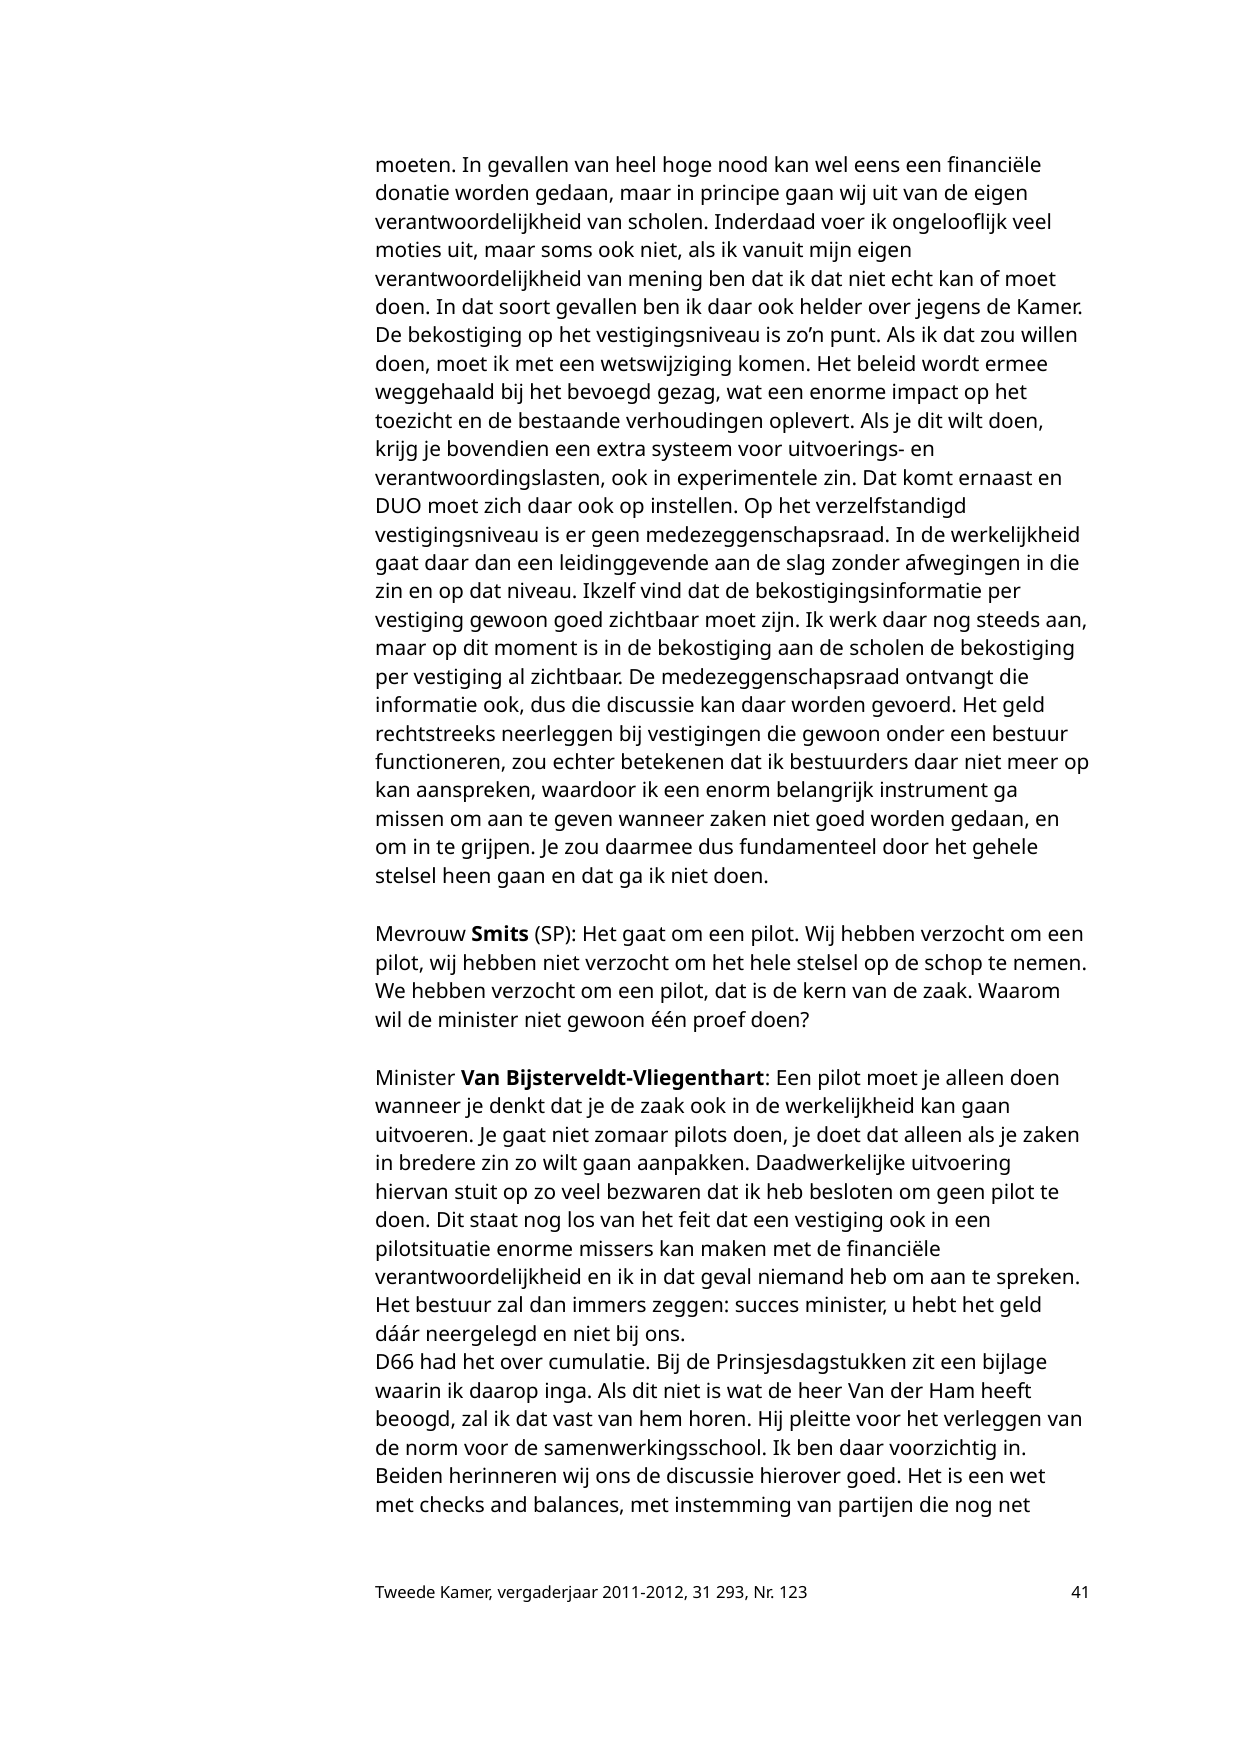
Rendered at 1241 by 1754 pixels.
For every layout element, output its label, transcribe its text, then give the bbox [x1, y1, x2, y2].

text moeten. In gevallen van heel hoge nood kan wel eens een financiële donatie worden gedaan, maar in principe gaan wij uit van de eigen verantwoordelijkheid van scholen. Inderdaad voer ik ongelooflijk veel moties uit, maar soms ook niet, als ik vanuit mijn eigen verantwoordelijkheid van mening ben dat ik dat niet echt kan of moet doen. In dat soort gevallen ben ik daar ook helder over jegens de Kamer. De bekostiging op het vestigingsniveau is zo’n punt. Als ik dat zou willen doen, moet ik met een wetswijziging komen. Het beleid wordt ermee weggehaald bij het bevoegd gezag, wat een enorme impact op het toezicht en de bestaande verhoudingen oplevert. Als je dit wilt doen, krijg je bovendien een extra systeem voor uitvoerings- en verantwoordingslasten, ook in experimentele zin. Dat komt ernaast en DUO moet zich daar ook op instellen. Op het verzelfstandigd vestigingsniveau is er geen medezeggenschapsraad. In de werkelijkheid gaat daar dan een leidinggevende aan de slag zonder afwegingen in die zin en op dat niveau. Ikzelf vind dat de bekostigingsinformatie per vestiging gewoon goed zichtbaar moet zijn. Ik werk daar nog steeds aan, maar op dit moment is in de bekostiging aan de scholen de bekostiging per vestiging al zichtbaar. De medezeggenschapsraad ontvangt die informatie ook, dus die discussie kan daar worden gevoerd. Het geld rechtstreeks neerleggen bij vestigingen die gewoon onder een bestuur functioneren, zou echter betekenen dat ik bestuurders daar niet meer op kan aanspreken, waardoor ik een enorm belangrijk instrument ga missen om aan te geven wanneer zaken niet goed worden gedaan, en om in te grijpen. Je zou daarmee dus fundamenteel door het gehele stelsel heen gaan en dat ga ik niet doen. [375, 150, 1090, 889]
text Mevrouw Smits (SP): Het gaat om een pilot. Wij hebben verzocht om een pilot, wij hebben niet verzocht om het hele stelsel op de schop te nemen. We hebben verzocht om een pilot, dat is de kern van de zaak. Waarom wil de minister niet gewoon één proef doen? [375, 919, 1090, 1033]
text D66 had het over cumulatie. Bij de Prinsjesdagstukken zit een bijlage waarin ik daarop inga. Als dit niet is wat de heer Van der Ham heeft beoogd, zal ik dat vast van hem horen. Hij pleitte voor het verleggen van de norm voor de samenwerkingsschool. Ik ben daar voorzichtig in. Beiden herinneren wij ons de discussie hierover goed. Het is een wet met checks and balances, met instemming van partijen die nog net [375, 1347, 1090, 1518]
text Minister Van Bijsterveldt-Vliegenthart: Een pilot moet je alleen doen wanneer je denkt dat je de zaak ook in de werkelijkheid kan gaan uitvoeren. Je gaat niet zomaar pilots doen, je doet dat alleen als je zaken in bredere zin zo wilt gaan aanpakken. Daadwerkelijke uitvoering hiervan stuit op zo veel bezwaren dat ik heb besloten om geen pilot te doen. Dit staat nog los van het feit dat een vestiging ook in een pilotsituatie enorme missers kan maken met de financiële verantwoordelijkheid en ik in dat geval niemand heb om aan te spreken. Het bestuur zal dan immers zeggen: succes minister, u hebt het geld dáár neergelegd en niet bij ons. [375, 1063, 1090, 1347]
